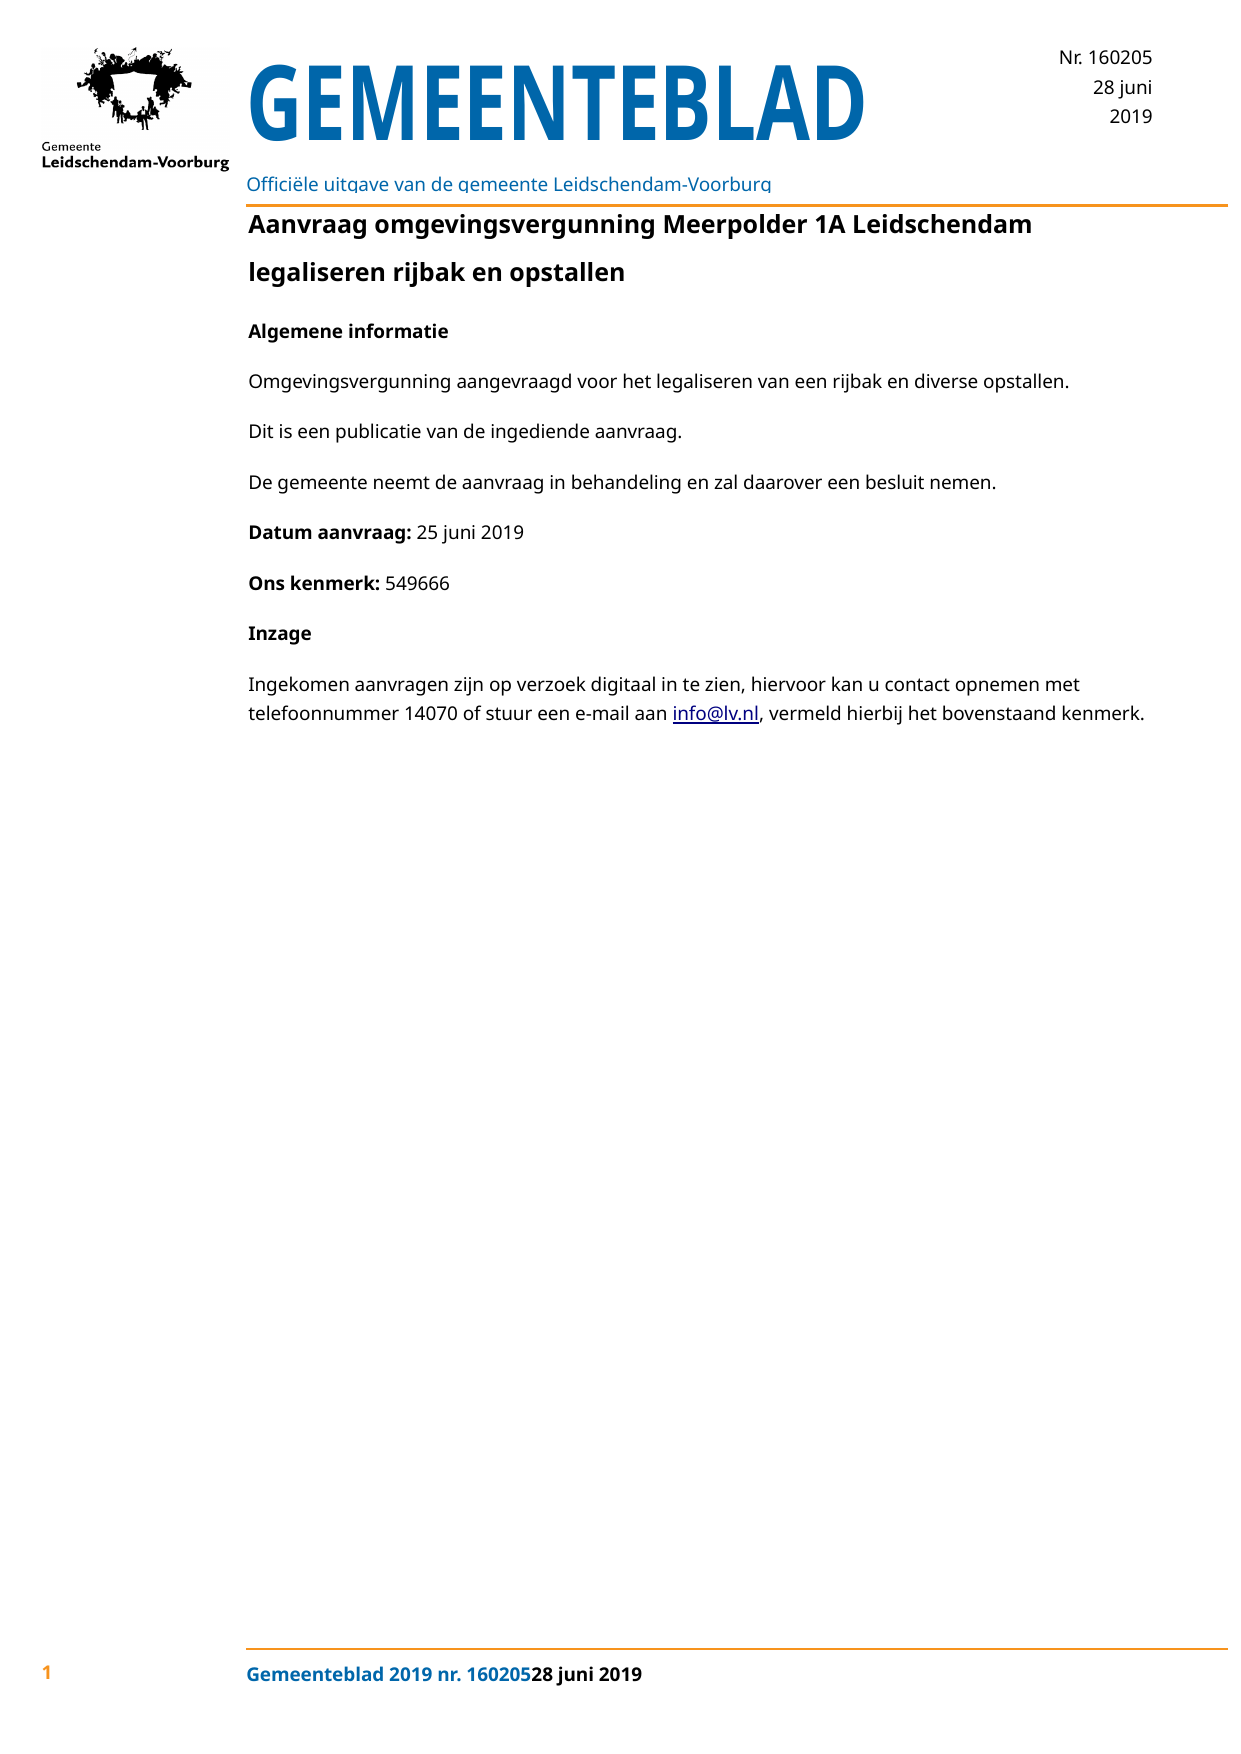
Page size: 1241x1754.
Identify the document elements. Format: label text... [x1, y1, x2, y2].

text Omgevingsvergunning aangevraagd voor het legaliseren van een rijbak en diverse opstallen. [248, 368, 1152, 394]
text Ons kenmerk: 549666 [248, 570, 1152, 596]
text Aanvraag omgevingsvergunning Meerpolder 1A Leidschendam legaliseren rijbak en opstallen [248, 207, 1152, 288]
text Dit is een publicatie van de ingediende aanvraag. [248, 419, 1152, 444]
text Datum aanvraag: 25 juni 2019 [248, 519, 1152, 545]
picture [41, 47, 231, 172]
text Inzage [248, 620, 1152, 646]
text Algemene informatie [248, 318, 1152, 344]
text De gemeente neemt de aanvraag in behandeling en zal daarover een besluit nemen. [248, 469, 1152, 495]
text Ingekomen aanvragen zijn op verzoek digitaal in te zien, hiervoor kan u contact opnemen met telefoonnummer 14070 of stuur een e-mail aan info@lv.nl, vermeld hierbij het bovenstaand kenmerk. [248, 671, 1152, 726]
